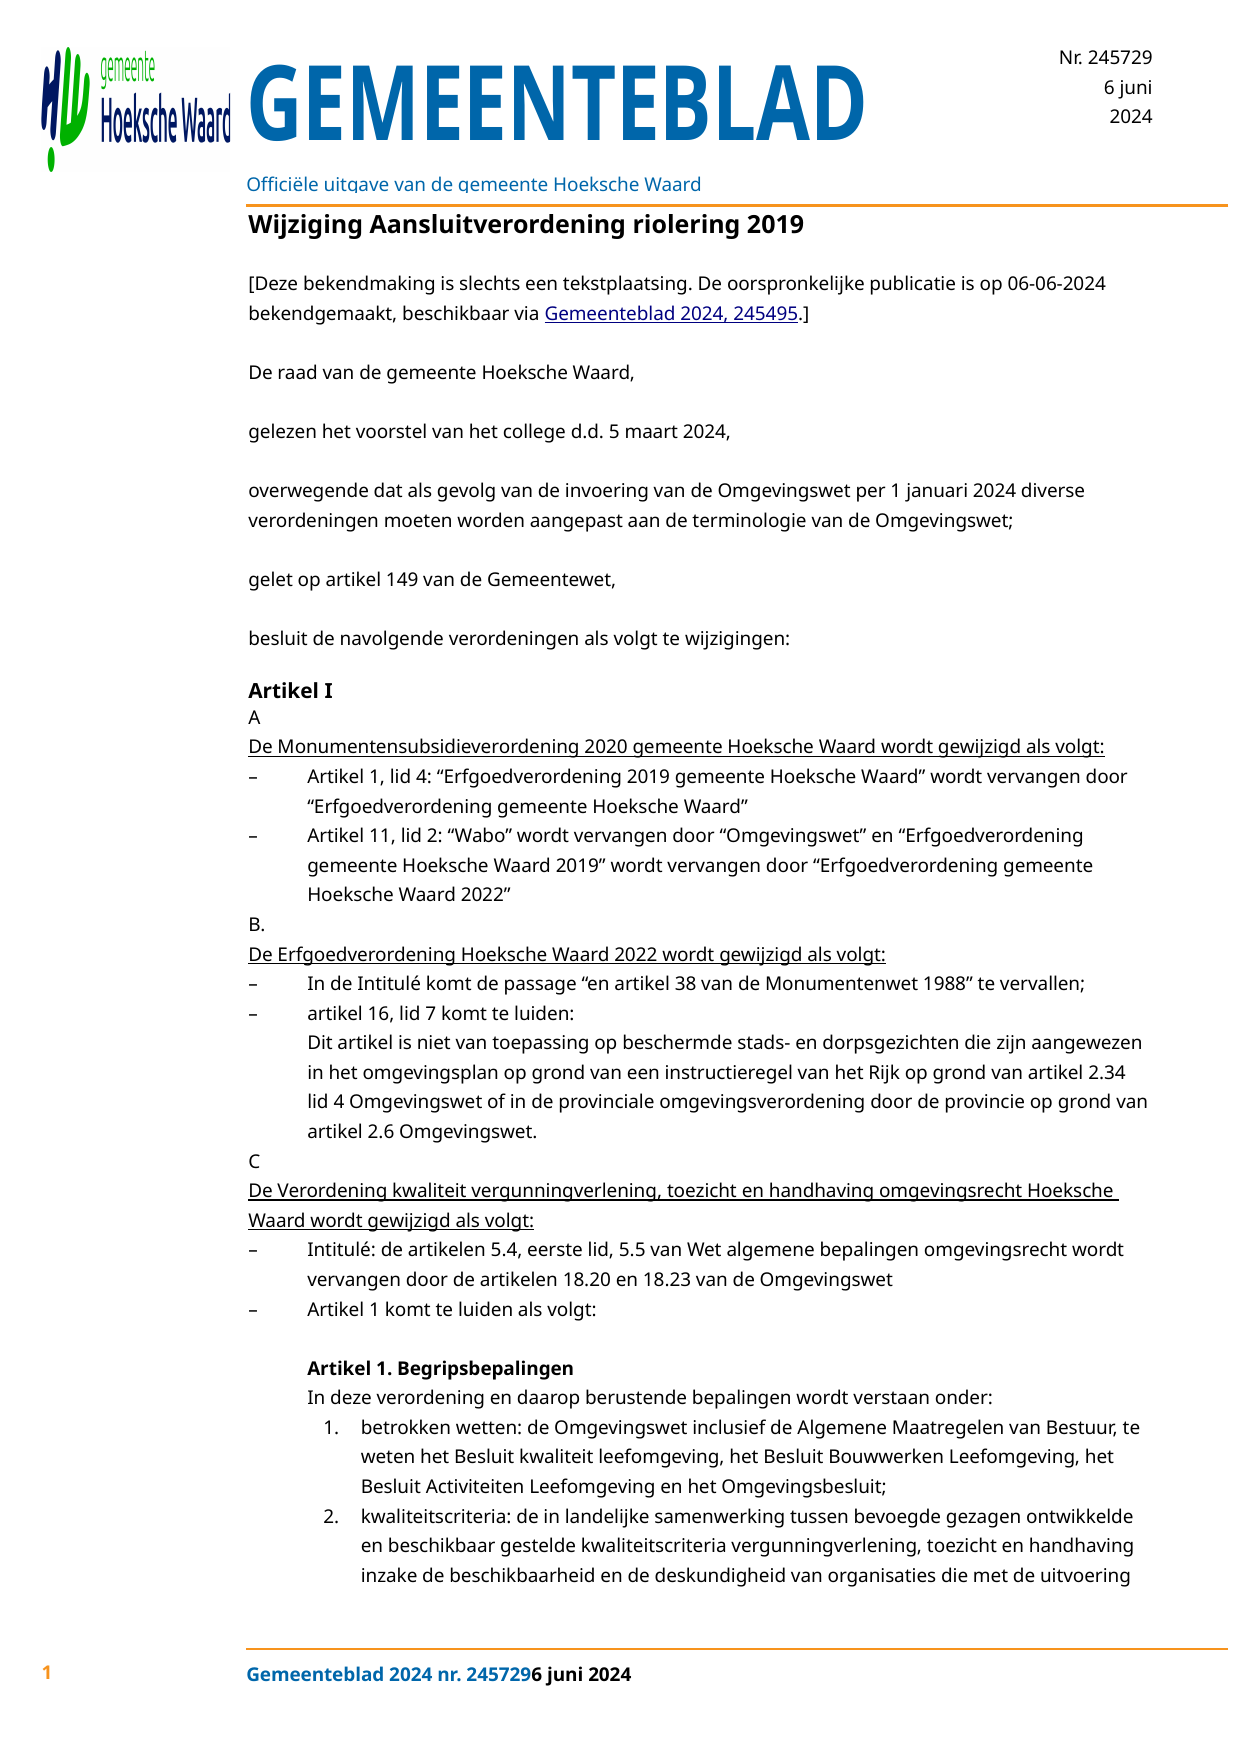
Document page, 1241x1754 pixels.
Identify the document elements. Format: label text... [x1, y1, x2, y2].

text Artikel I [248, 676, 1152, 704]
list Artikel 11, lid 2: “Wabo” wordt vervangen door “Omgevingswet” en “Erfgoedverordening gemeente Hoeksche Waard 2019” wordt vervangen door “Erfgoedverordening gemeente Hoeksche Waard 2022” [248, 822, 1152, 907]
list kwaliteitscriteria: de in landelijke samenwerking tussen bevoegde gezagen ontwikkelde en beschikbaar gestelde kwaliteitscriteria vergunningverlening, toezicht en handhaving inzake de beschikbaarheid en de deskundigheid van organisaties die met de uitvoering [323, 1503, 1152, 1588]
text gelezen het voorstel van het college d.d. 5 maart 2024, [248, 418, 1152, 444]
text besluit de navolgende verordeningen als volgt te wijzigingen: [248, 625, 1152, 651]
list Dit artikel is niet van toepassing op beschermde stads- en dorpsgezichten die zijn aangewezen in het omgevingsplan op grond van een instructieregel van het Rijk op grond van artikel 2.34 lid 4 Omgevingswet of in de provinciale omgevingsverordening door de provincie op grond van artikel 2.6 Omgevingswet. [248, 1029, 1152, 1144]
text A [248, 704, 1152, 730]
text [Deze bekendmaking is slechts een tekstplaatsing. De oorspronkelijke publicatie is op 06-06-2024 bekendgemaakt, beschikbaar via Gemeenteblad 2024, 245495.] [248, 270, 1152, 326]
text gelet op artikel 149 van de Gemeentewet, [248, 566, 1152, 592]
list In de Intitulé komt de passage “en artikel 38 van de Monumentenwet 1988” te vervallen; [248, 970, 1152, 996]
list Artikel 1 komt te luiden als volgt: [248, 1296, 1152, 1322]
picture [41, 47, 231, 172]
text De Monumentensubsidieverordening 2020 gemeente Hoeksche Waard wordt gewijzigd als volgt: [248, 734, 1152, 759]
text Wijziging Aansluitverordening riolering 2019 [248, 207, 1152, 241]
text De Verordening kwaliteit vergunningverlening, toezicht en handhaving omgevingsrecht Hoeksche Waard wordt gewijzigd als volgt: [248, 1177, 1152, 1233]
list Intitulé: de artikelen 5.4, eerste lid, 5.5 van Wet algemene bepalingen omgevingsrecht wordt vervangen door de artikelen 18.20 en 18.23 van de Omgevingswet [248, 1237, 1152, 1292]
text C [248, 1148, 1152, 1174]
list Artikel 1. Begripsbepalingen [248, 1355, 1152, 1381]
list In deze verordening en daarop berustende bepalingen wordt verstaan onder: [248, 1384, 1152, 1410]
text De raad van de gemeente Hoeksche Waard, [248, 359, 1152, 385]
text B. [248, 911, 1152, 937]
text overwegende dat als gevolg van de invoering van de Omgevingswet per 1 januari 2024 diverse verordeningen moeten worden aangepast aan de terminologie van de Omgevingswet; [248, 477, 1152, 533]
text De Erfgoedverordening Hoeksche Waard 2022 wordt gewijzigd als volgt: [248, 941, 1152, 967]
list Artikel 1, lid 4: “Erfgoedverordening 2019 gemeente Hoeksche Waard” wordt vervangen door “Erfgoedverordening gemeente Hoeksche Waard” [248, 763, 1152, 819]
list betrokken wetten: de Omgevingswet inclusief de Algemene Maatregelen van Bestuur, te weten het Besluit kwaliteit leefomgeving, het Besluit Bouwwerken Leefomgeving, het Besluit Activiteiten Leefomgeving en het Omgevingsbesluit; [323, 1414, 1152, 1499]
list artikel 16, lid 7 komt te luiden: [248, 1000, 1152, 1026]
